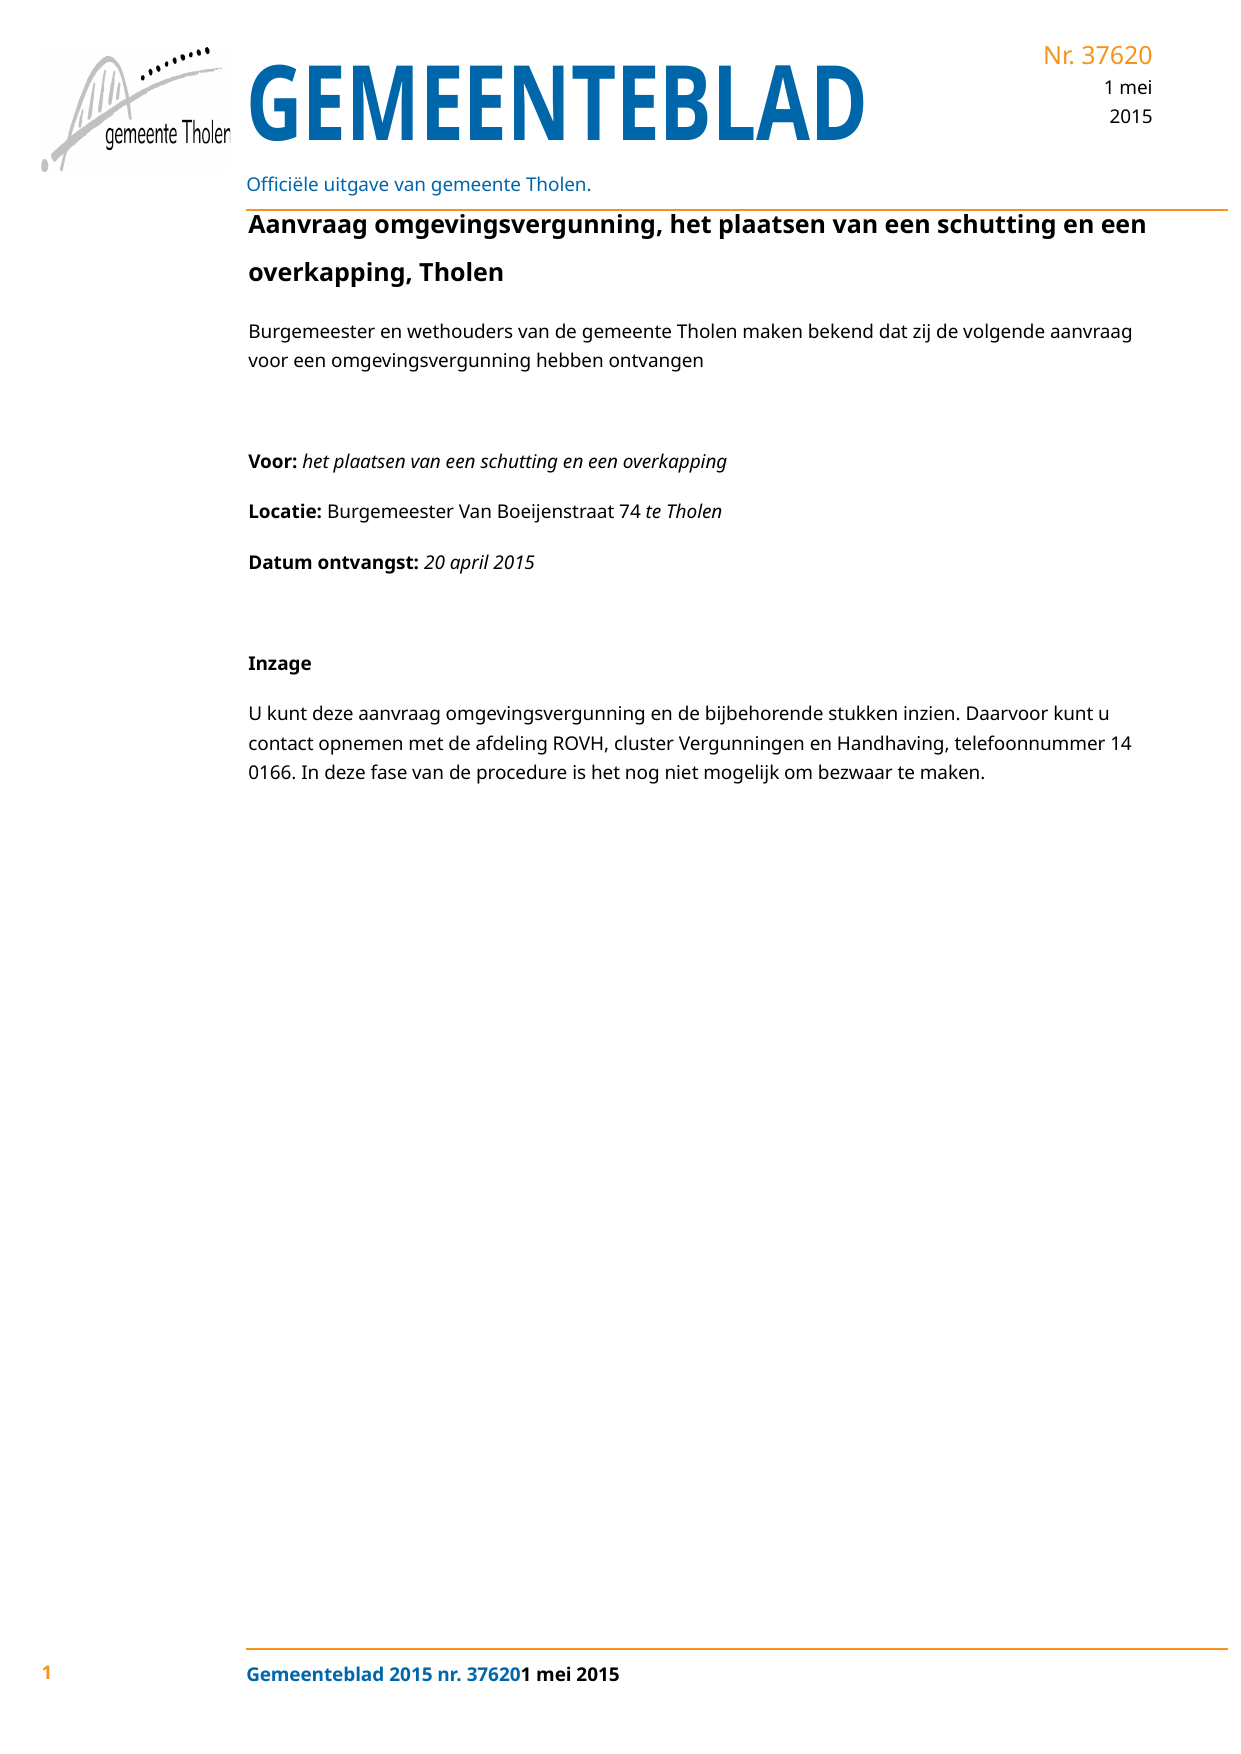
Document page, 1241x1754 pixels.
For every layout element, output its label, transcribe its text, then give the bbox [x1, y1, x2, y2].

text U kunt deze aanvraag omgevingsvergunning en de bijbehorende stukken inzien. Daarvoor kunt u contact opnemen met de afdeling ROVH, cluster Vergunningen en Handhaving, telefoonnummer 14 0166. In deze fase van de procedure is het nog niet mogelijk om bezwaar te maken. [248, 700, 1152, 785]
text Aanvraag omgevingsvergunning, het plaatsen van een schutting en een overkapping, Tholen [248, 211, 1152, 288]
text Voor: het plaatsen van een schutting en een overkapping [248, 448, 1152, 474]
picture [41, 47, 231, 172]
text Locatie: Burgemeester Van Boeijenstraat 74 te Tholen [248, 499, 1152, 524]
text Inzage [248, 650, 1152, 676]
text Datum ontvangst: 20 april 2015 [248, 549, 1152, 575]
text Burgemeester en wethouders van de gemeente Tholen maken bekend dat zij de volgende aanvraag voor een omgevingsvergunning hebben ontvangen [248, 318, 1152, 373]
